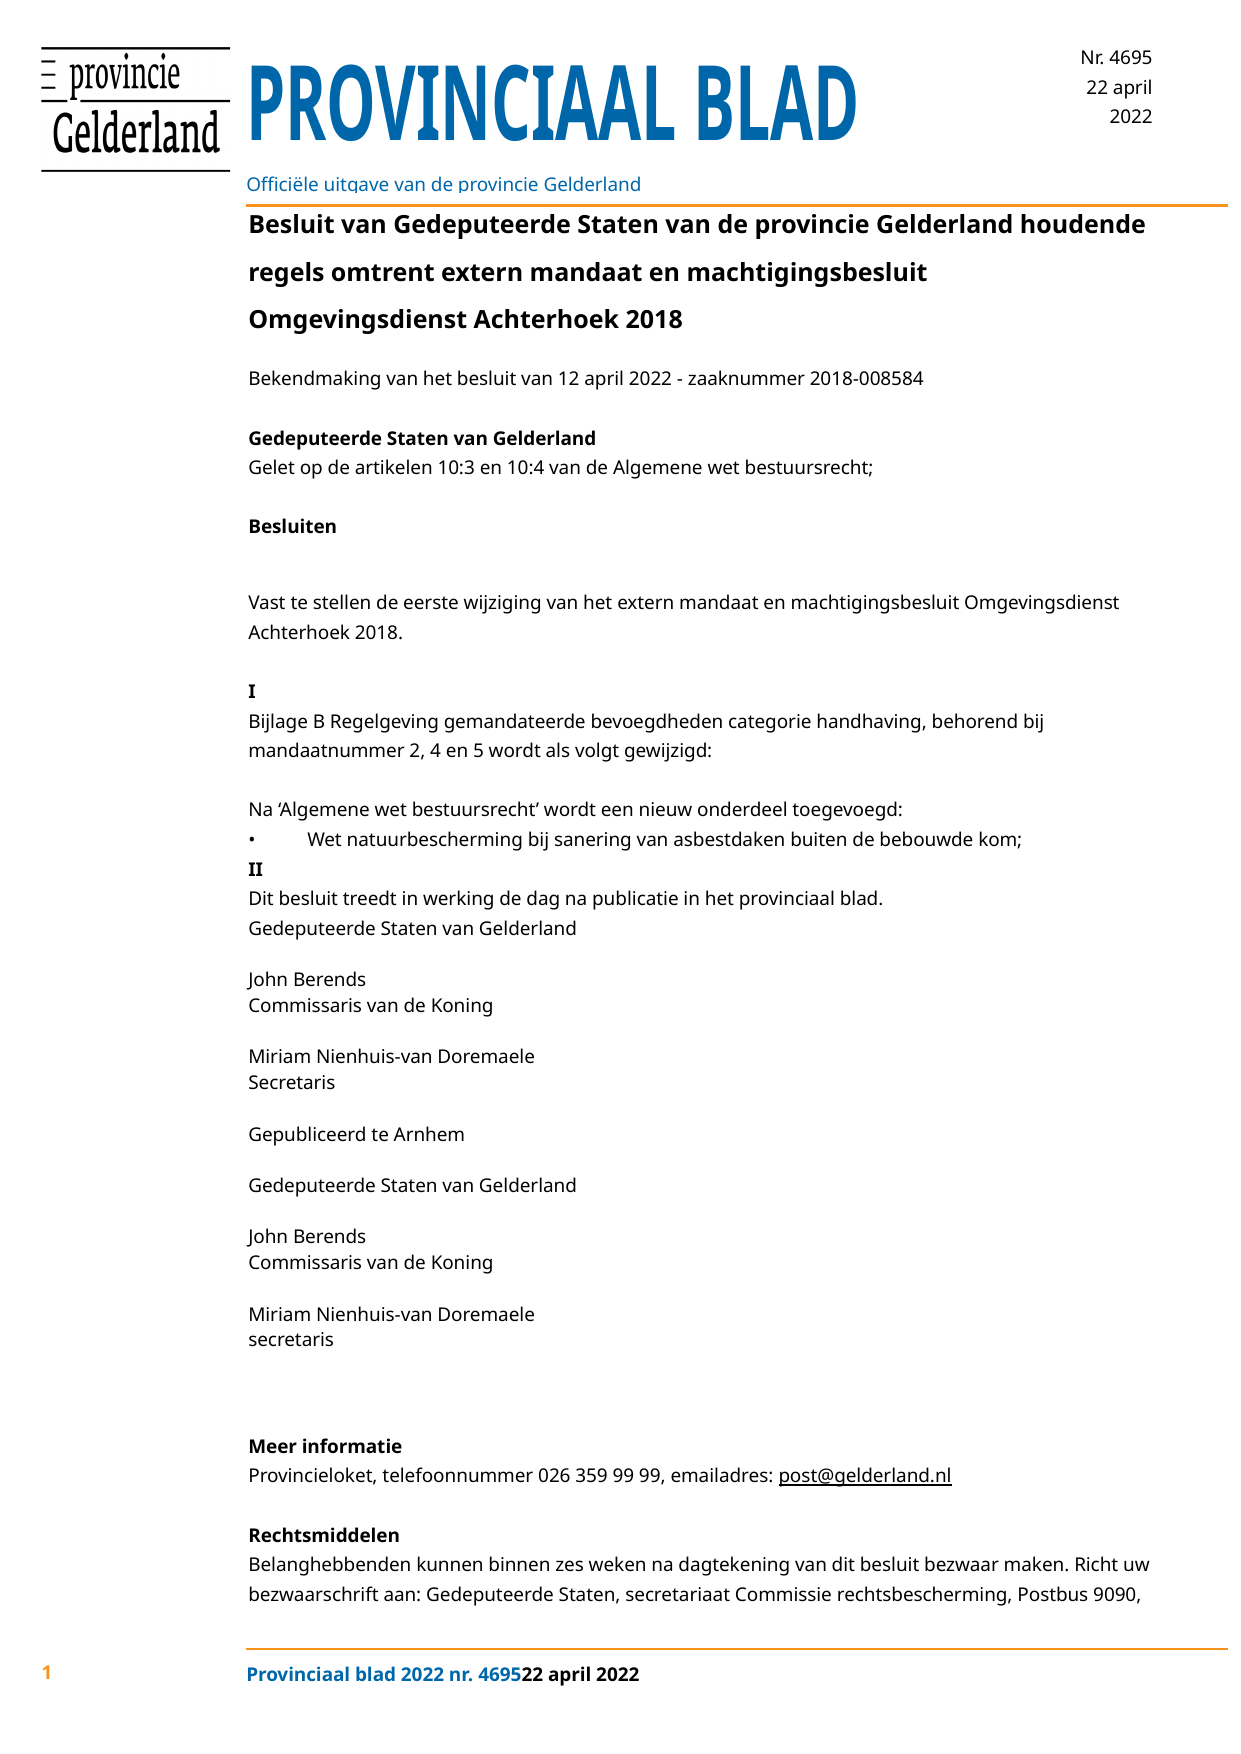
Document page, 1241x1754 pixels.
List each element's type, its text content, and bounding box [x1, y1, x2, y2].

text Gepubliceerd te Arnhem [248, 1121, 1152, 1147]
text John Berends [248, 966, 1152, 992]
text Commissaris van de Koning [248, 992, 1152, 1018]
text Rechtsmiddelen [248, 1522, 1152, 1547]
text John Berends [248, 1224, 1152, 1249]
text Bekendmaking van het besluit van 12 april 2022 - zaaknummer 2018-008584 [248, 366, 1152, 391]
text Secretaris [248, 1069, 1152, 1095]
text Besluit van Gedeputeerde Staten van de provincie Gelderland houdende regels omtrent extern mandaat en machtigingsbesluit Omgevingsdienst Achterhoek 2018 [248, 207, 1152, 336]
text Meer informatie [248, 1433, 1152, 1459]
text Provincieloket, telefoonnummer 026 359 99 99, emailadres: post@gelderland.nl [248, 1463, 1152, 1488]
text Gedeputeerde Staten van Gelderland [248, 425, 1152, 450]
text Miriam Nienhuis-van Doremaele [248, 1301, 1152, 1327]
text secretaris [248, 1327, 1152, 1352]
text Gedeputeerde Staten van Gelderland [248, 1172, 1152, 1198]
text Bijlage B Regelgeving gemandateerde bevoegdheden categorie handhaving, behorend bij mandaatnummer 2, 4 en 5 wordt als volgt gewijzigd: [248, 708, 1152, 763]
text Dit besluit treedt in werking de dag na publicatie in het provinciaal blad. [248, 885, 1152, 911]
text Gelet op de artikelen 10:3 en 10:4 van de Algemene wet bestuursrecht; [248, 454, 1152, 480]
text Besluiten [248, 513, 1152, 539]
list Wet natuurbescherming bij sanering van asbestdaken buiten de bebouwde kom; [248, 826, 1152, 852]
text II [248, 856, 1152, 882]
text Gedeputeerde Staten van Gelderland [248, 915, 1152, 941]
text Commissaris van de Koning [248, 1249, 1152, 1275]
text Na ‘Algemene wet bestuursrecht’ wordt een nieuw onderdeel toegevoegd: [248, 797, 1152, 822]
text Miriam Nienhuis-van Doremaele [248, 1044, 1152, 1069]
picture [41, 47, 231, 172]
text I [248, 678, 1152, 704]
text Belanghebbenden kunnen binnen zes weken na dagtekening van dit besluit bezwaar maken. Richt uw bezwaarschrift aan: Gedeputeerde Staten, secretariaat Commissie rechtsbescherming, Postbus 9090, [248, 1551, 1152, 1607]
text Vast te stellen de eerste wijziging van het extern mandaat en machtigingsbesluit Omgevingsdienst Achterhoek 2018. [248, 589, 1152, 645]
